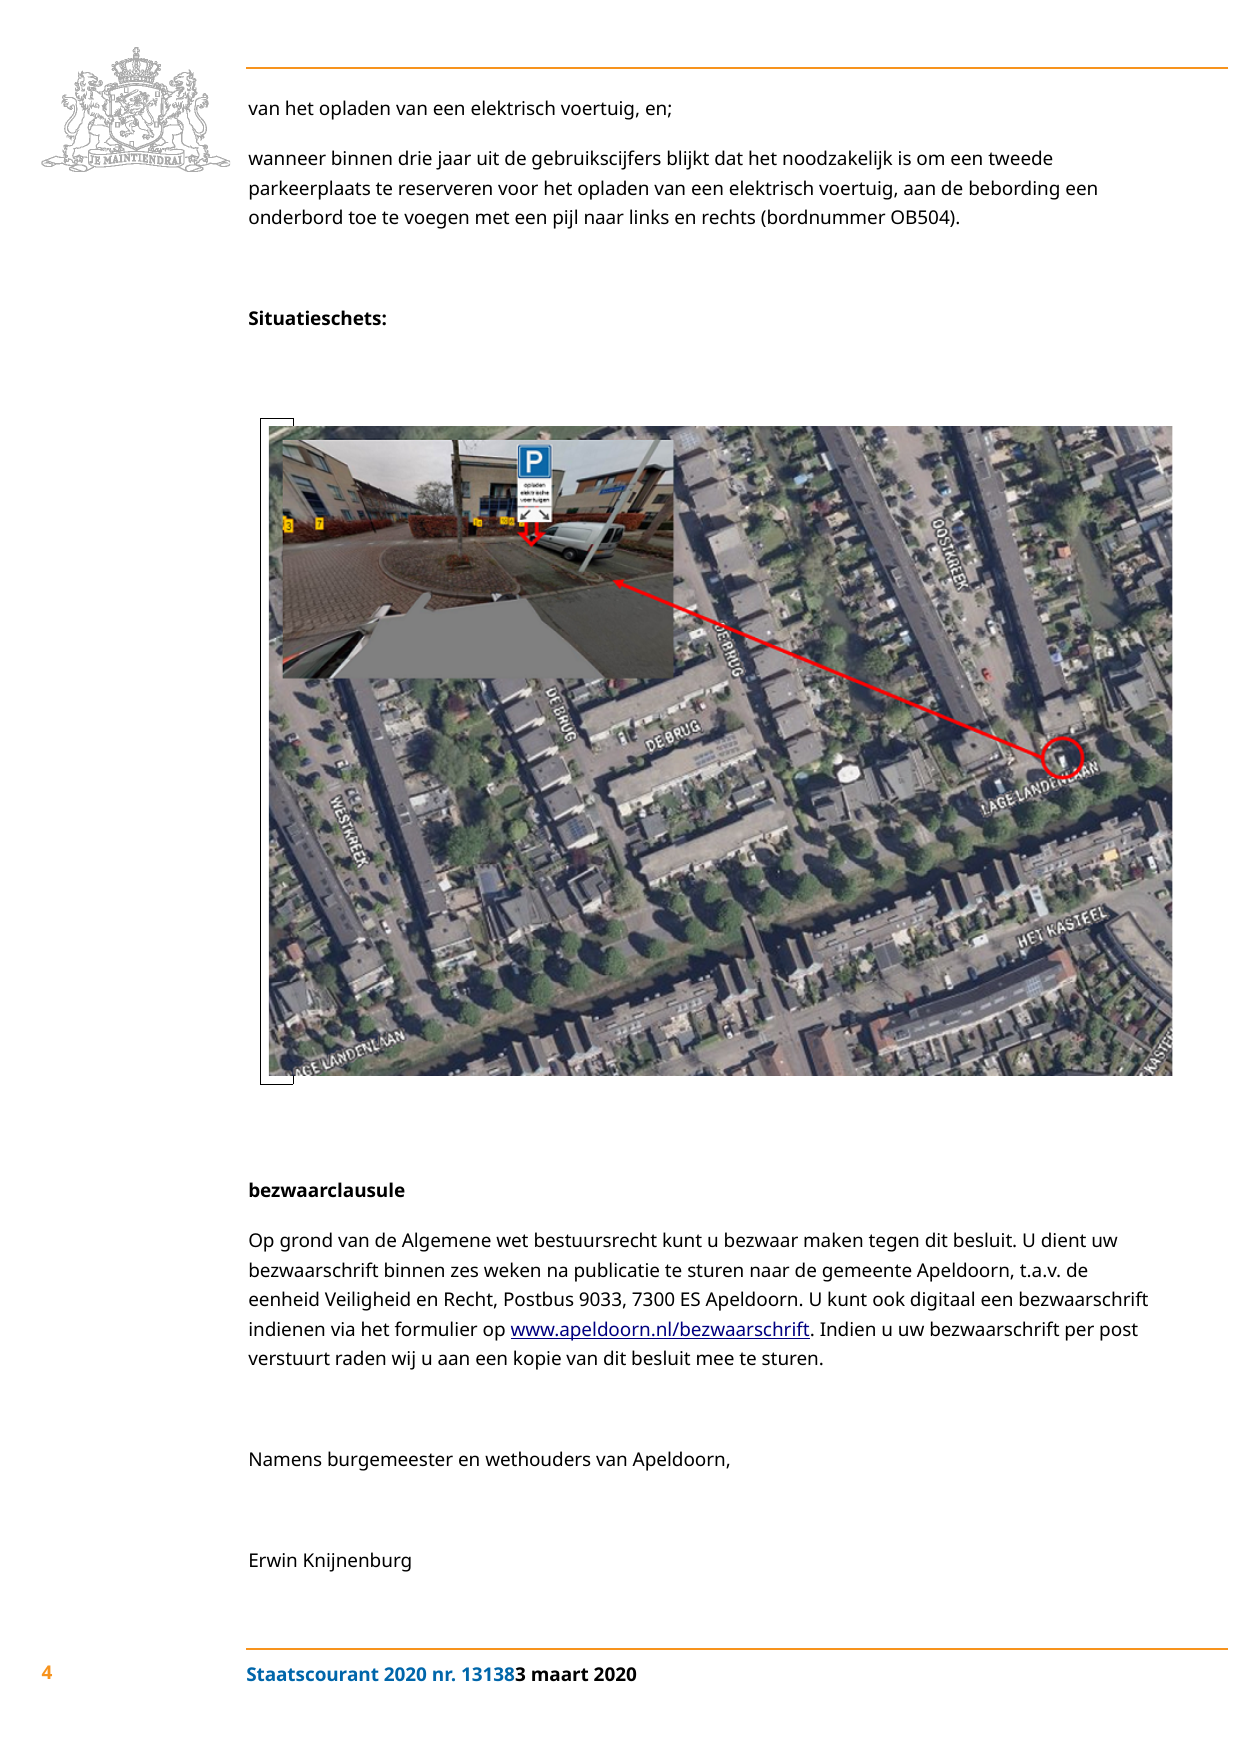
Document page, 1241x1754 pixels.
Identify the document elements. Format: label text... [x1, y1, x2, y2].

text wanneer binnen drie jaar uit de gebruikscijfers blijkt dat het noodzakelijk is om een tweede parkeerplaats te reserveren voor het opladen van een elektrisch voertuig, aan de bebording een onderbord toe te voegen met een pijl naar links en rechts (bordnummer OB504). [248, 145, 1152, 230]
text van het opladen van een elektrisch voertuig, en; [248, 95, 1152, 121]
text Erwin Knijnenburg [248, 1547, 1152, 1573]
text Namens burgemeester en wethouders van Apeldoorn, [248, 1446, 1152, 1472]
text Op grond van de Algemene wet bestuursrecht kunt u bezwaar maken tegen dit besluit. U dient uw bezwaarschrift binnen zes weken na publicatie te sturen naar de gemeente Apeldoorn, t.a.v. de eenheid Veiligheid en Recht, Postbus 9033, 7300 ES Apeldoorn. U kunt ook digitaal een bezwaarschrift indienen via het formulier op www.apeldoorn.nl/bezwaarschrift. Indien u uw bezwaarschrift per post verstuurt raden wij u aan een kopie van dit besluit mee te sturen. [248, 1227, 1152, 1371]
picture [41, 47, 231, 172]
text bezwaarclausule [248, 1177, 1152, 1202]
text Situatieschets: [248, 305, 1152, 331]
picture [268, 426, 1173, 1076]
